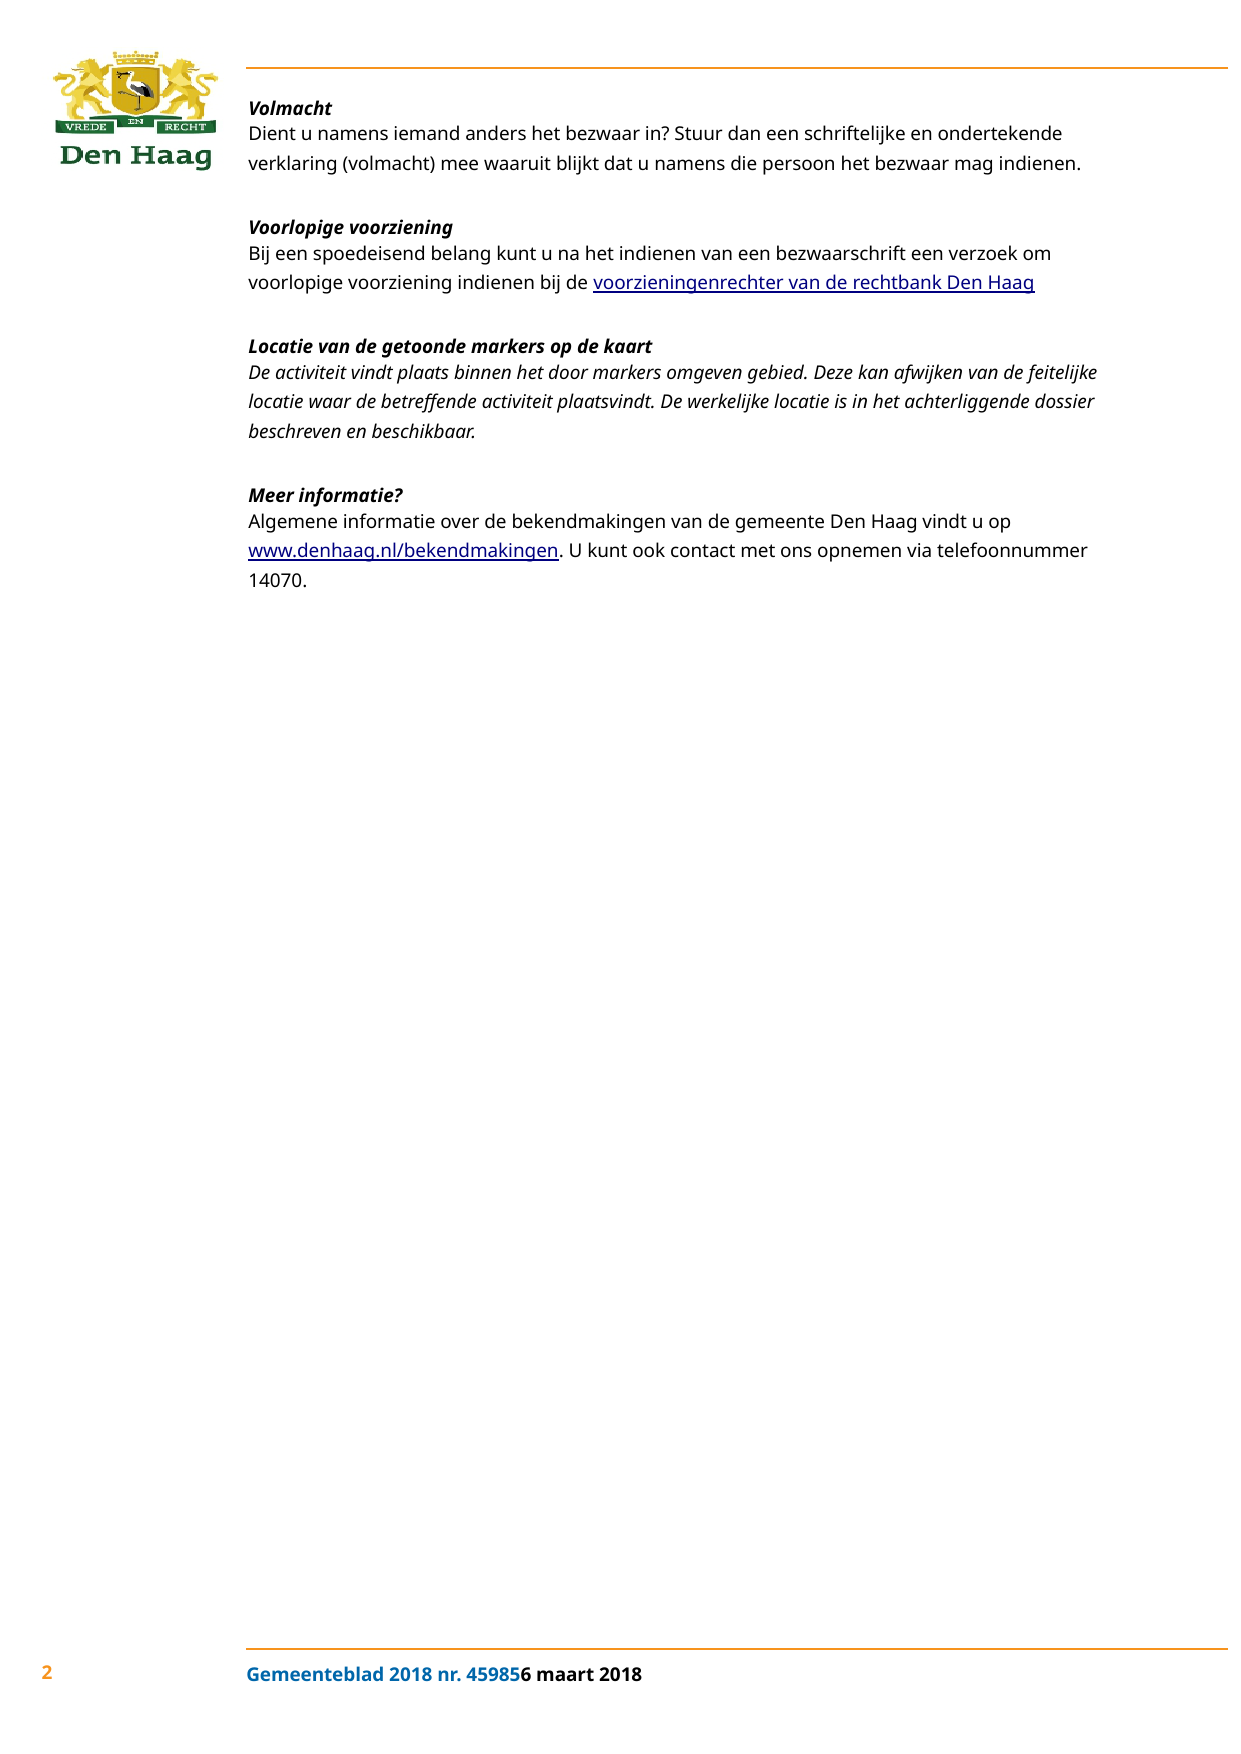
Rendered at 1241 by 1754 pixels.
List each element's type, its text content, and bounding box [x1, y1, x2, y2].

text Locatie van de getoonde markers op de kaart [248, 333, 1152, 359]
text Voorlopige voorziening [248, 214, 1152, 240]
text Algemene informatie over de bekendmakingen van de gemeente Den Haag vindt u op www.denhaag.nl/bekendmakingen. U kunt ook contact met ons opnemen via telefoonnummer 14070. [248, 508, 1152, 593]
text Meer informatie? [248, 482, 1152, 508]
text Bij een spoedeisend belang kunt u na het indienen van een bezwaarschrift een verzoek om voorlopige voorziening indienen bij de voorzieningenrechter van de rechtbank Den Haag [248, 240, 1152, 295]
text Dient u namens iemand anders het bezwaar in? Stuur dan een schriftelijke en ondertekende verklaring (volmacht) mee waaruit blijkt dat u namens die persoon het bezwaar mag indienen. [248, 121, 1152, 176]
text Volmacht [248, 95, 1152, 121]
text De activiteit vindt plaats binnen het door markers omgeven gebied. Deze kan afwijken van de feitelijke locatie waar de betreffende activiteit plaatsvindt. De werkelijke locatie is in het achterliggende dossier beschreven en beschikbaar. [248, 359, 1152, 444]
picture [41, 47, 231, 172]
